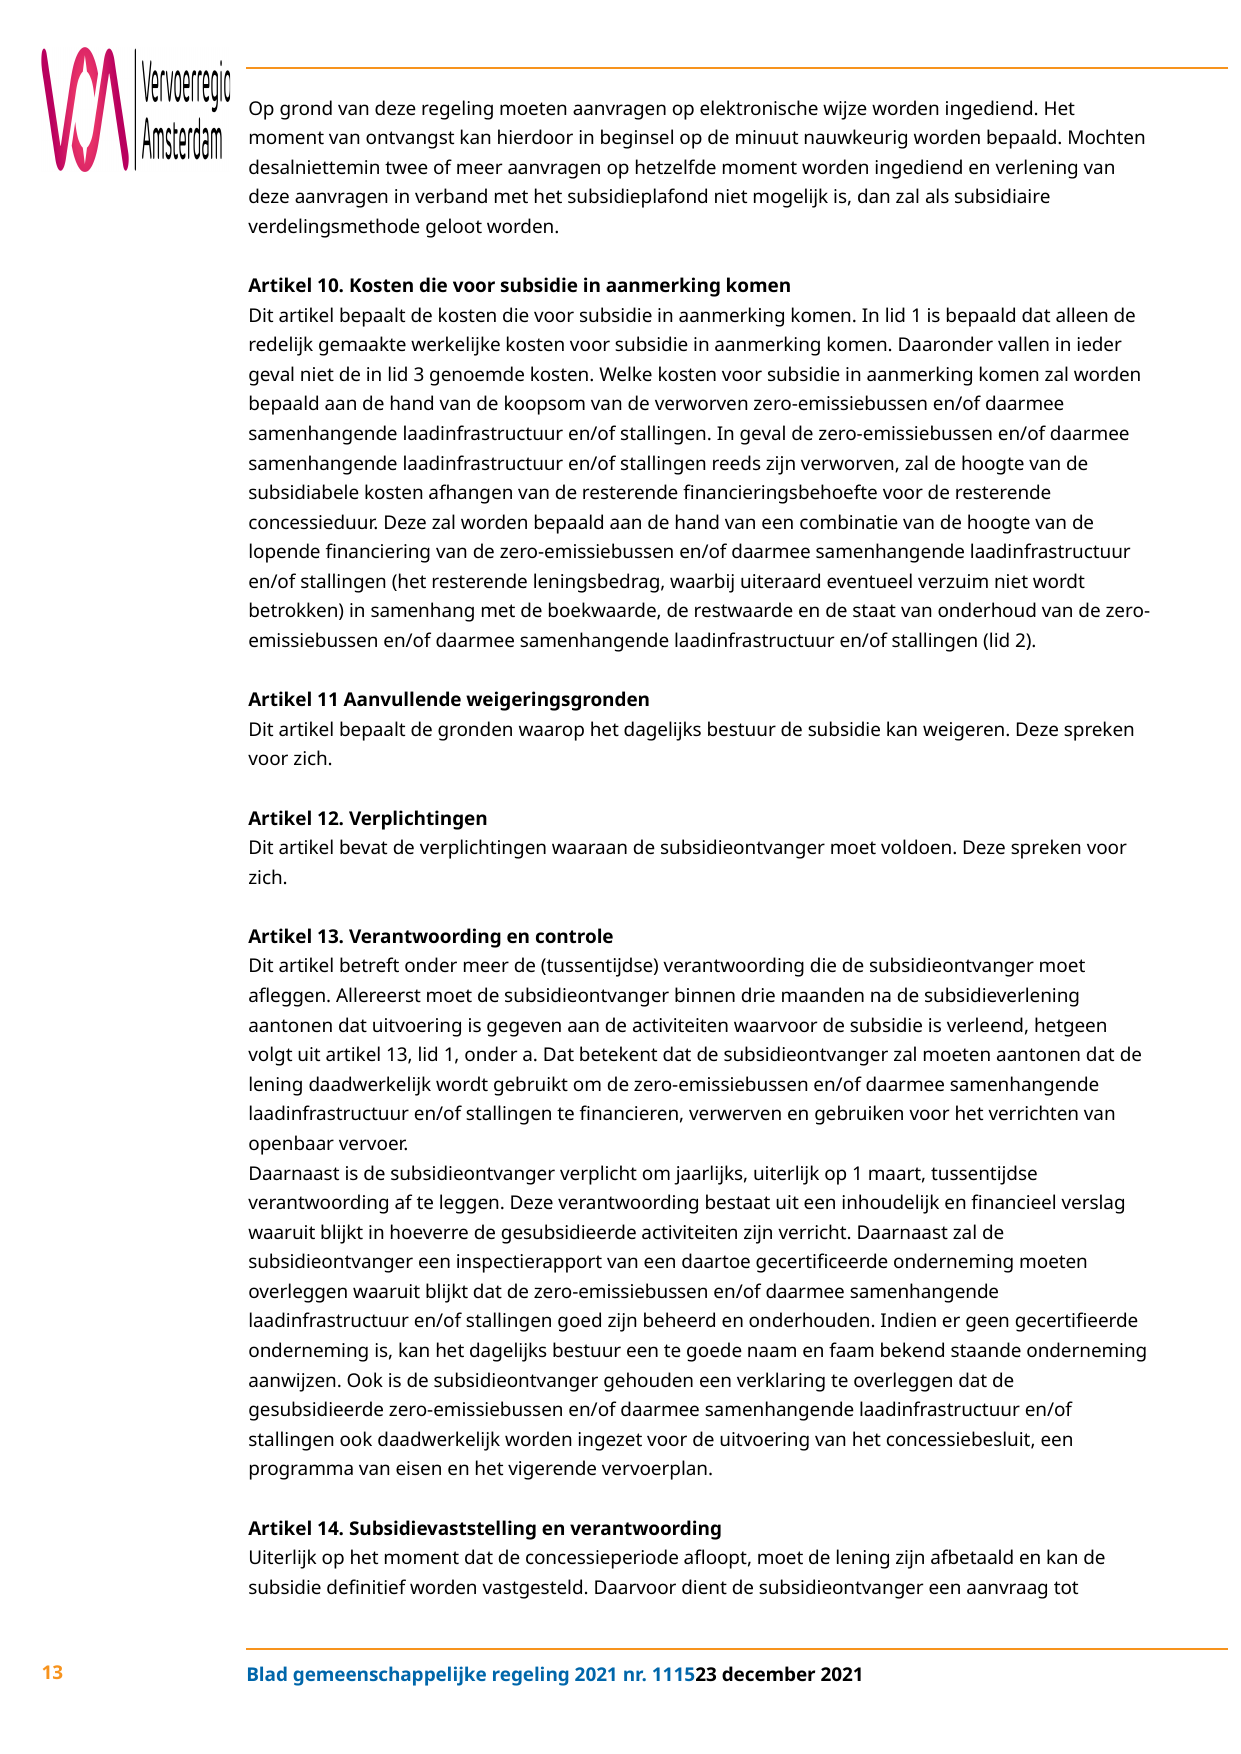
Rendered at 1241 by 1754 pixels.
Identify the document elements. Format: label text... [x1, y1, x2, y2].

text Uiterlijk op het moment dat de concessieperiode afloopt, moet de lening zijn afbetaald en kan de subsidie definitief worden vastgesteld. Daarvoor dient de subsidieontvanger een aanvraag tot [248, 1544, 1152, 1600]
picture [41, 47, 231, 172]
text Dit artikel betreft onder meer de (tussentijdse) verantwoording die de subsidieontvanger moet afleggen. Allereerst moet de subsidieontvanger binnen drie maanden na de subsidieverlening aantonen dat uitvoering is gegeven aan de activiteiten waarvoor de subsidie is verleend, hetgeen volgt uit artikel 13, lid 1, onder a. Dat betekent dat de subsidieontvanger zal moeten aantonen dat de lening daadwerkelijk wordt gebruikt om de zero-emissiebussen en/of daarmee samenhangende laadinfrastructuur en/of stallingen te financieren, verwerven en gebruiken voor het verrichten van openbaar vervoer. [248, 953, 1152, 1156]
text Artikel 10. Kosten die voor subsidie in aanmerking komen [248, 272, 1152, 298]
text Artikel 12. Verplichtingen [248, 805, 1152, 831]
text Op grond van deze regeling moeten aanvragen op elektronische wijze worden ingediend. Het moment van ontvangst kan hierdoor in beginsel op de minuut nauwkeurig worden bepaald. Mochten desalniettemin twee of meer aanvragen op hetzelfde moment worden ingediend en verlening van deze aanvragen in verband met het subsidieplafond niet mogelijk is, dan zal als subsidiaire verdelingsmethode geloot worden. [248, 95, 1152, 239]
text Dit artikel bepaalt de gronden waarop het dagelijks bestuur de subsidie kan weigeren. Deze spreken voor zich. [248, 716, 1152, 771]
text Artikel 13. Verantwoording en controle [248, 923, 1152, 949]
text Dit artikel bevat de verplichtingen waaraan de subsidieontvanger moet voldoen. Deze spreken voor zich. [248, 834, 1152, 890]
text Dit artikel bepaalt de kosten die voor subsidie in aanmerking komen. In lid 1 is bepaald dat alleen de redelijk gemaakte werkelijke kosten voor subsidie in aanmerking komen. Daaronder vallen in ieder geval niet de in lid 3 genoemde kosten. Welke kosten voor subsidie in aanmerking komen zal worden bepaald aan de hand van de koopsom van de verworven zero-emissiebussen en/of daarmee samenhangende laadinfrastructuur en/of stallingen. In geval de zero-emissiebussen en/of daarmee samenhangende laadinfrastructuur en/of stallingen reeds zijn verworven, zal de hoogte van de subsidiabele kosten afhangen van de resterende financieringsbehoefte voor de resterende concessieduur. Deze zal worden bepaald aan de hand van een combinatie van de hoogte van de lopende financiering van de zero-emissiebussen en/of daarmee samenhangende laadinfrastructuur en/of stallingen (het resterende leningsbedrag, waarbij uiteraard eventueel verzuim niet wordt betrokken) in samenhang met de boekwaarde, de restwaarde en de staat van onderhoud van de zero-emissiebussen en/of daarmee samenhangende laadinfrastructuur en/of stallingen (lid 2). [248, 302, 1152, 653]
text Daarnaast is de subsidieontvanger verplicht om jaarlijks, uiterlijk op 1 maart, tussentijdse verantwoording af te leggen. Deze verantwoording bestaat uit een inhoudelijk en financieel verslag waaruit blijkt in hoeverre de gesubsidieerde activiteiten zijn verricht. Daarnaast zal de subsidieontvanger een inspectierapport van een daartoe gecertificeerde onderneming moeten overleggen waaruit blijkt dat de zero-emissiebussen en/of daarmee samenhangende laadinfrastructuur en/of stallingen goed zijn beheerd en onderhouden. Indien er geen gecertifieerde onderneming is, kan het dagelijks bestuur een te goede naam en faam bekend staande onderneming aanwijzen. Ook is de subsidieontvanger gehouden een verklaring te overleggen dat de gesubsidieerde zero-emissiebussen en/of daarmee samenhangende laadinfrastructuur en/of stallingen ook daadwerkelijk worden ingezet voor de uitvoering van het concessiebesluit, een programma van eisen en het vigerende vervoerplan. [248, 1160, 1152, 1481]
text Artikel 14. Subsidievaststelling en verantwoording [248, 1515, 1152, 1541]
text Artikel 11 Aanvullende weigeringsgronden [248, 686, 1152, 712]
